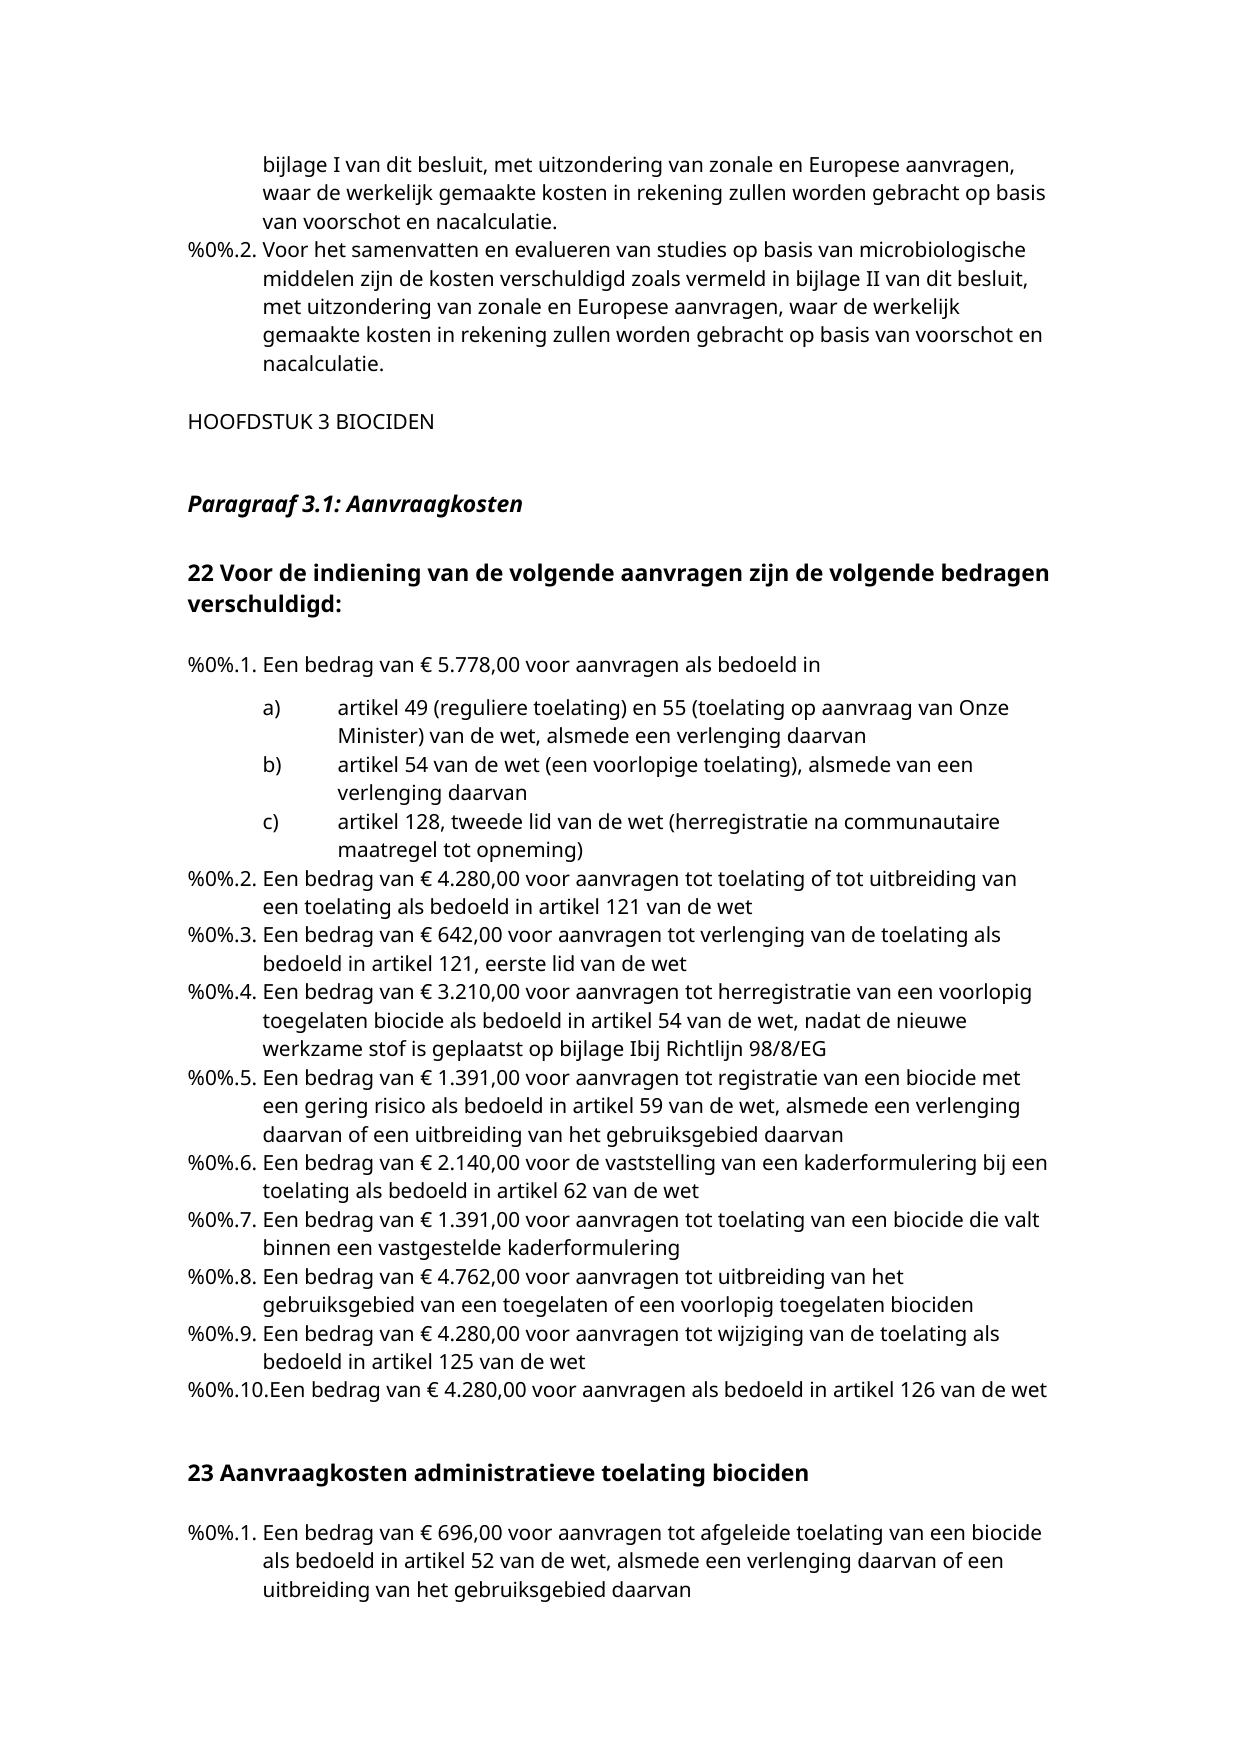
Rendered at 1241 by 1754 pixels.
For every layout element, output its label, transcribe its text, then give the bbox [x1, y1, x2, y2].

list artikel 49 (reguliere toelating) en 55 (toelating op aanvraag van Onze Minister) van de wet, alsmede een verlenging daarvan [262, 693, 1053, 750]
subtitle 22 Voor de indiening van de volgende aanvragen zijn de volgende bedragen verschuldigd: [187, 557, 1053, 620]
list Een bedrag van € 3.210,00 voor aanvragen tot herregistratie van een voorlopig toegelaten biocide als bedoeld in artikel 54 van de wet, nadat de nieuwe werkzame stof is geplaatst op bijlage Ibij Richtlijn 98/8/EG [187, 977, 1053, 1063]
list artikel 128, tweede lid van de wet (herregistratie na communautaire maatregel tot opneming) [262, 807, 1053, 864]
list Een bedrag van € 696,00 voor aanvragen tot afgeleide toelating van een biocide als bedoeld in artikel 52 van de wet, alsmede een verlenging daarvan of een uitbreiding van het gebruiksgebied daarvan [187, 1518, 1053, 1603]
list artikel 54 van de wet (een voorlopige toelating), alsmede van een verlenging daarvan [262, 750, 1053, 807]
subtitle 23 Aanvraagkosten administratieve toelating biociden [187, 1457, 1053, 1488]
subtitle Paragraaf 3.1: Aanvraagkosten [187, 488, 1053, 520]
list Een bedrag van € 1.391,00 voor aanvragen tot registratie van een biocide met een gering risico als bedoeld in artikel 59 van de wet, alsmede een verlenging daarvan of een uitbreiding van het gebruiksgebied daarvan [187, 1063, 1053, 1148]
list Een bedrag van € 4.280,00 voor aanvragen tot toelating of tot uitbreiding van een toelating als bedoeld in artikel 121 van de wet [187, 864, 1053, 921]
list Voor het samenvatten en evalueren van studies op basis van microbiologische middelen zijn de kosten verschuldigd zoals vermeld in bijlage II van dit besluit, met uitzondering van zonale en Europese aanvragen, waar de werkelijk gemaakte kosten in rekening zullen worden gebracht op basis van voorschot en nacalculatie. [187, 235, 1053, 377]
list Een bedrag van € 4.280,00 voor aanvragen tot wijziging van de toelating als bedoeld in artikel 125 van de wet [187, 1319, 1053, 1376]
list Een bedrag van € 2.140,00 voor de vaststelling van een kaderformulering bij een toelating als bedoeld in artikel 62 van de wet [187, 1148, 1053, 1205]
list bijlage I van dit besluit, met uitzondering van zonale en Europese aanvragen, waar de werkelijk gemaakte kosten in rekening zullen worden gebracht op basis van voorschot en nacalculatie. [187, 150, 1053, 235]
list Een bedrag van € 642,00 voor aanvragen tot verlenging van de toelating als bedoeld in artikel 121, eerste lid van de wet [187, 921, 1053, 977]
list Een bedrag van € 5.778,00 voor aanvragen als bedoeld in [187, 650, 1053, 678]
list Een bedrag van € 4.762,00 voor aanvragen tot uitbreiding van het gebruiksgebied van een toegelaten of een voorlopig toegelaten biociden [187, 1262, 1053, 1319]
subtitle HOOFDSTUK 3 BIOCIDEN [187, 407, 1053, 436]
list Een bedrag van € 1.391,00 voor aanvragen tot toelating van een biocide die valt binnen een vastgestelde kaderformulering [187, 1205, 1053, 1262]
list Een bedrag van € 4.280,00 voor aanvragen als bedoeld in artikel 126 van de wet [187, 1376, 1053, 1404]
